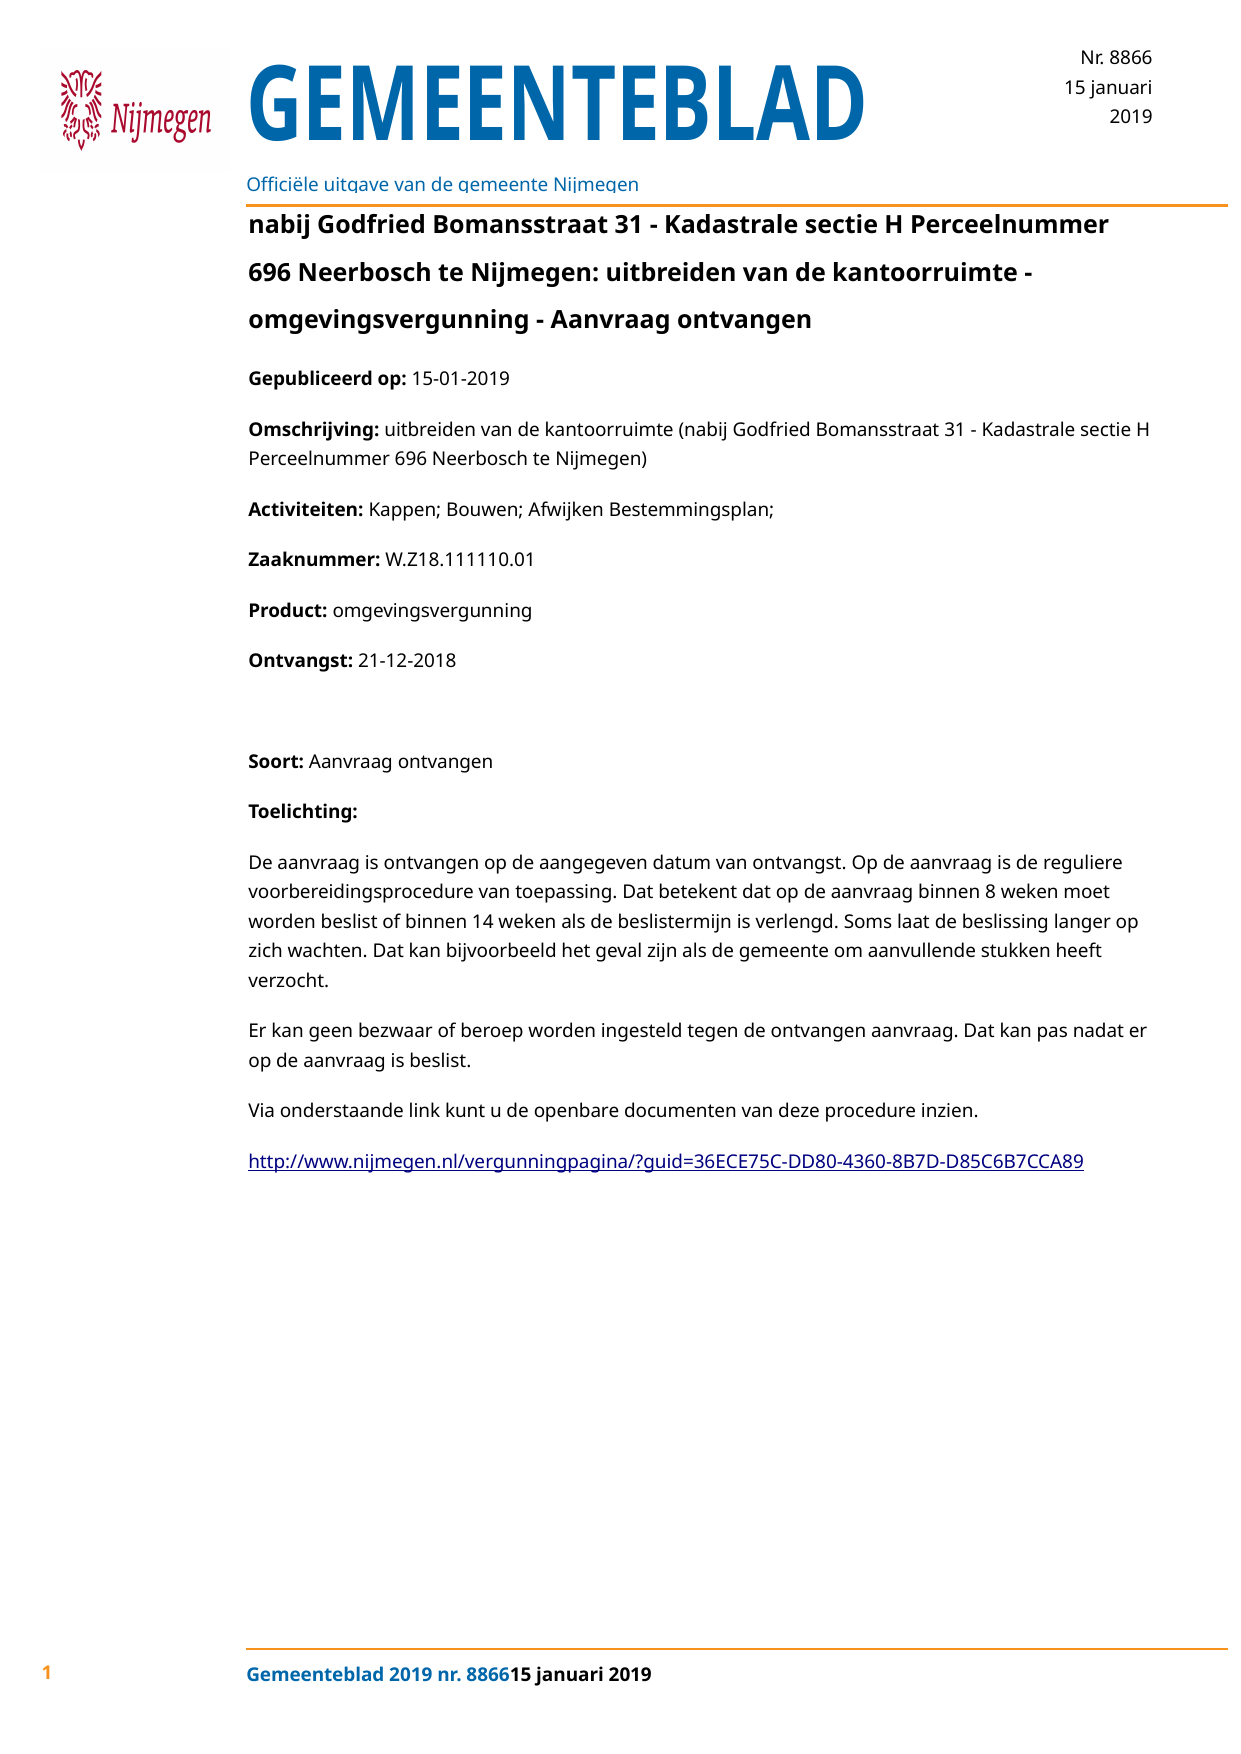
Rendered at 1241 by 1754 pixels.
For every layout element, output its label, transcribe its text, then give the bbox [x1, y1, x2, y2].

text Soort: Aanvraag ontvangen [248, 748, 1152, 774]
text Ontvangst: 21-12-2018 [248, 647, 1152, 673]
text Er kan geen bezwaar of beroep worden ingesteld tegen de ontvangen aanvraag. Dat kan pas nadat er op de aanvraag is beslist. [248, 1018, 1152, 1073]
text Via onderstaande link kunt u de openbare documenten van deze procedure inzien. [248, 1098, 1152, 1123]
text http://www.nijmegen.nl/vergunningpagina/?guid=36ECE75C-DD80-4360-8B7D-D85C6B7CCA89 [248, 1148, 1152, 1174]
text nabij Godfried Bomansstraat 31 - Kadastrale sectie H Perceelnummer 696 Neerbosch te Nijmegen: uitbreiden van de kantoorruimte - omgevingsvergunning - Aanvraag ontvangen [248, 207, 1152, 336]
text Toelichting: [248, 798, 1152, 824]
text Activiteiten: Kappen; Bouwen; Afwijken Bestemmingsplan; [248, 496, 1152, 522]
text De aanvraag is ontvangen op de aangegeven datum van ontvangst. Op de aanvraag is de reguliere voorbereidingsprocedure van toepassing. Dat betekent dat op de aanvraag binnen 8 weken moet worden beslist of binnen 14 weken als de beslistermijn is verlengd. Soms laat de beslissing langer op zich wachten. Dat kan bijvoorbeeld het geval zijn als de gemeente om aanvullende stukken heeft verzocht. [248, 849, 1152, 993]
text Zaaknummer: W.Z18.111110.01 [248, 546, 1152, 572]
text Gepubliceerd op: 15-01-2019 [248, 366, 1152, 391]
picture [41, 47, 231, 172]
text Omschrijving: uitbreiden van de kantoorruimte (nabij Godfried Bomansstraat 31 - Kadastrale sectie H Perceelnummer 696 Neerbosch te Nijmegen) [248, 416, 1152, 471]
text Product: omgevingsvergunning [248, 597, 1152, 622]
